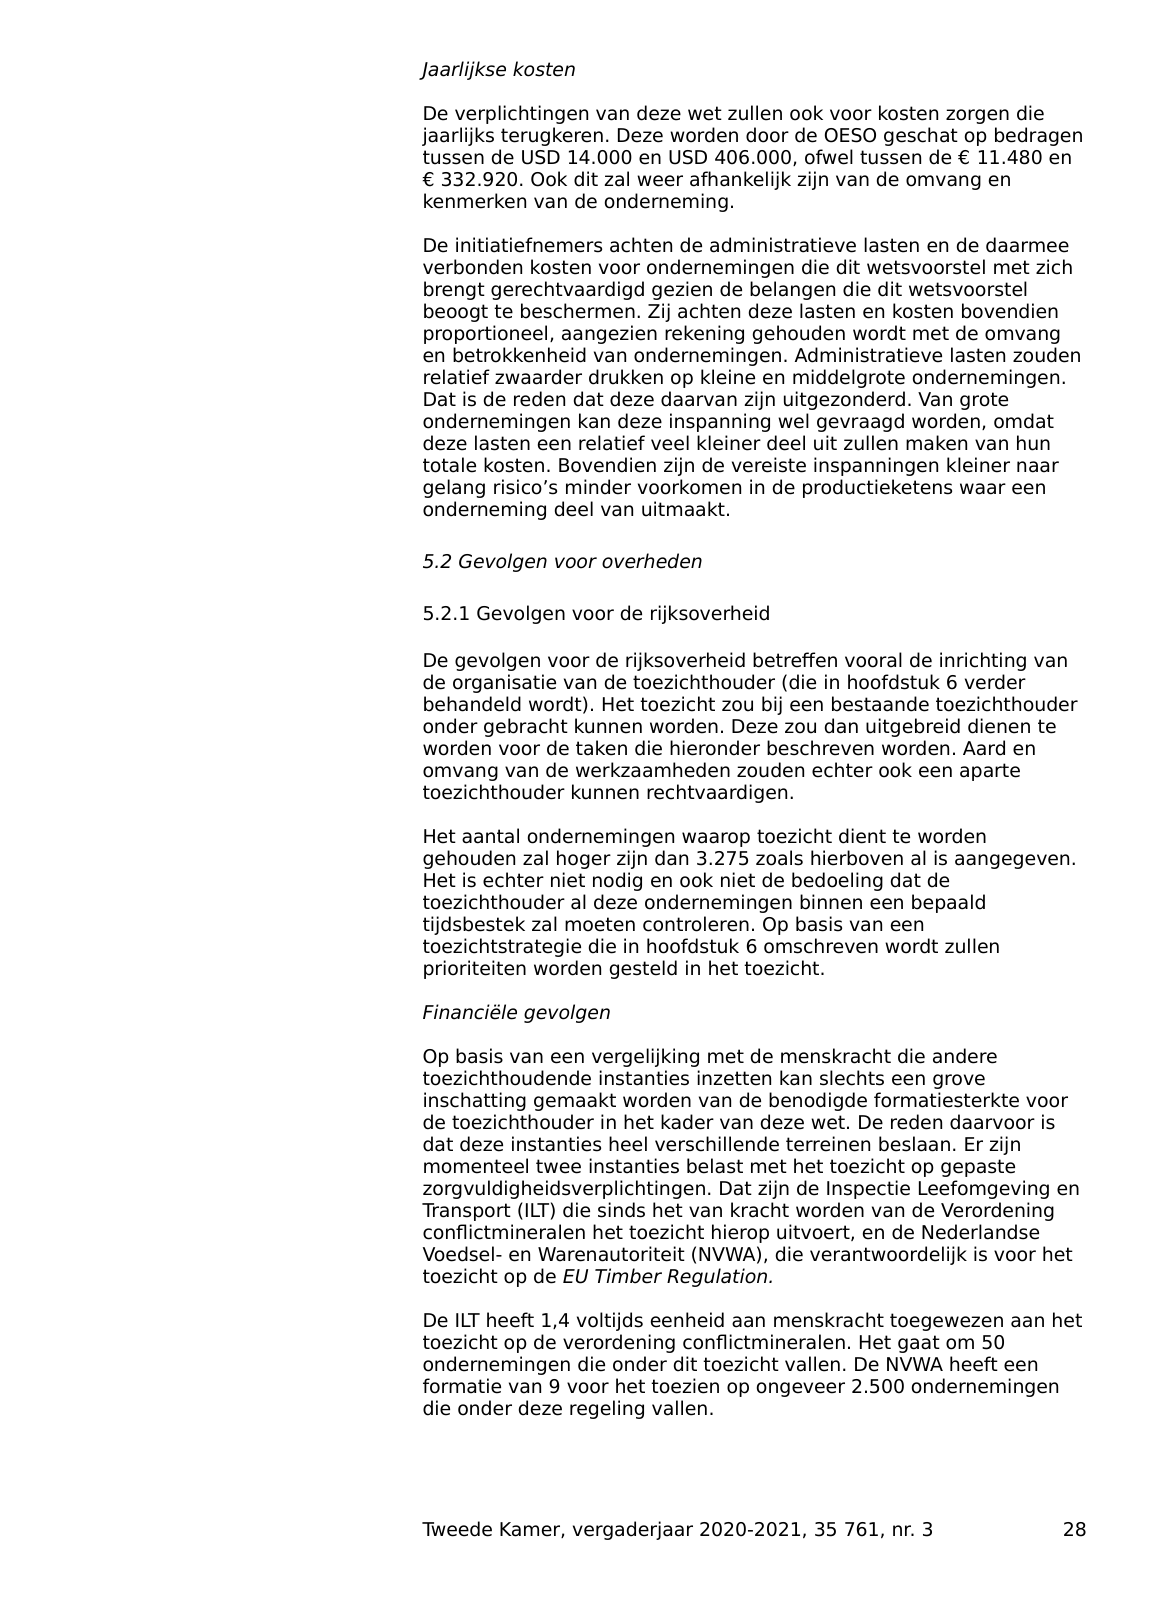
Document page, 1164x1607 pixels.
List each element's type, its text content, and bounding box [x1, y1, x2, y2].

subtitle Financiële gevolgen [422, 1002, 1087, 1024]
text De ILT heeft 1,4 voltijds eenheid aan menskracht toegewezen aan het toezicht op de verordening conflictmineralen. Het gaat om 50 ondernemingen die onder dit toezicht vallen. De NVWA heeft een formatie van 9 voor het toezien op ongeveer 2.500 ondernemingen die onder deze regeling vallen. [422, 1310, 1087, 1420]
subtitle 5.2 Gevolgen voor overheden [422, 551, 1087, 573]
subtitle Jaarlijkse kosten [422, 59, 1087, 81]
text Het aantal ondernemingen waarop toezicht dient te worden gehouden zal hoger zijn dan 3.275 zoals hierboven al is aangegeven. Het is echter niet nodig en ook niet de bedoeling dat de toezichthouder al deze ondernemingen binnen een bepaald tijdsbestek zal moeten controleren. Op basis van een toezichtstrategie die in hoofdstuk 6 omschreven wordt zullen prioriteiten worden gesteld in het toezicht. [422, 826, 1087, 980]
text De initiatiefnemers achten de administratieve lasten en de daarmee verbonden kosten voor ondernemingen die dit wetsvoorstel met zich brengt gerechtvaardigd gezien de belangen die dit wetsvoorstel beoogt te beschermen. Zij achten deze lasten en kosten bovendien proportioneel, aangezien rekening gehouden wordt met de omvang en betrokkenheid van ondernemingen. Administratieve lasten zouden relatief zwaarder drukken op kleine en middelgrote ondernemingen. Dat is de reden dat deze daarvan zijn uitgezonderd. Van grote ondernemingen kan deze inspanning wel gevraagd worden, omdat deze lasten een relatief veel kleiner deel uit zullen maken van hun totale kosten. Bovendien zijn de vereiste inspanningen kleiner naar gelang risico’s minder voorkomen in de productieketens waar een onderneming deel van uitmaakt. [422, 235, 1087, 521]
text De verplichtingen van deze wet zullen ook voor kosten zorgen die jaarlijks terugkeren. Deze worden door de OESO geschat op bedragen tussen de USD 14.000 en USD 406.000, ofwel tussen de € 11.480 en € 332.920. Ook dit zal weer afhankelijk zijn van de omvang en kenmerken van de onderneming. [422, 103, 1087, 213]
text Op basis van een vergelijking met de menskracht die andere toezichthoudende instanties inzetten kan slechts een grove inschatting gemaakt worden van de benodigde formatiesterkte voor de toezichthouder in het kader van deze wet. De reden daarvoor is dat deze instanties heel verschillende terreinen beslaan. Er zijn momenteel twee instanties belast met het toezicht op gepaste zorgvuldigheidsverplichtingen. Dat zijn de Inspectie Leefomgeving en Transport (ILT) die sinds het van kracht worden van de Verordening conflictmineralen het toezicht hierop uitvoert, en de Nederlandse Voedsel- en Warenautoriteit (NVWA), die verantwoordelijk is voor het toezicht op de EU Timber Regulation. [422, 1046, 1087, 1288]
subtitle 5.2.1 Gevolgen voor de rijksoverheid [422, 603, 1087, 625]
text De gevolgen voor de rijksoverheid betreffen vooral de inrichting van de organisatie van de toezichthouder (die in hoofdstuk 6 verder behandeld wordt). Het toezicht zou bij een bestaande toezichthouder onder gebracht kunnen worden. Deze zou dan uitgebreid dienen te worden voor de taken die hieronder beschreven worden. Aard en omvang van de werkzaamheden zouden echter ook een aparte toezichthouder kunnen rechtvaardigen. [422, 650, 1087, 804]
